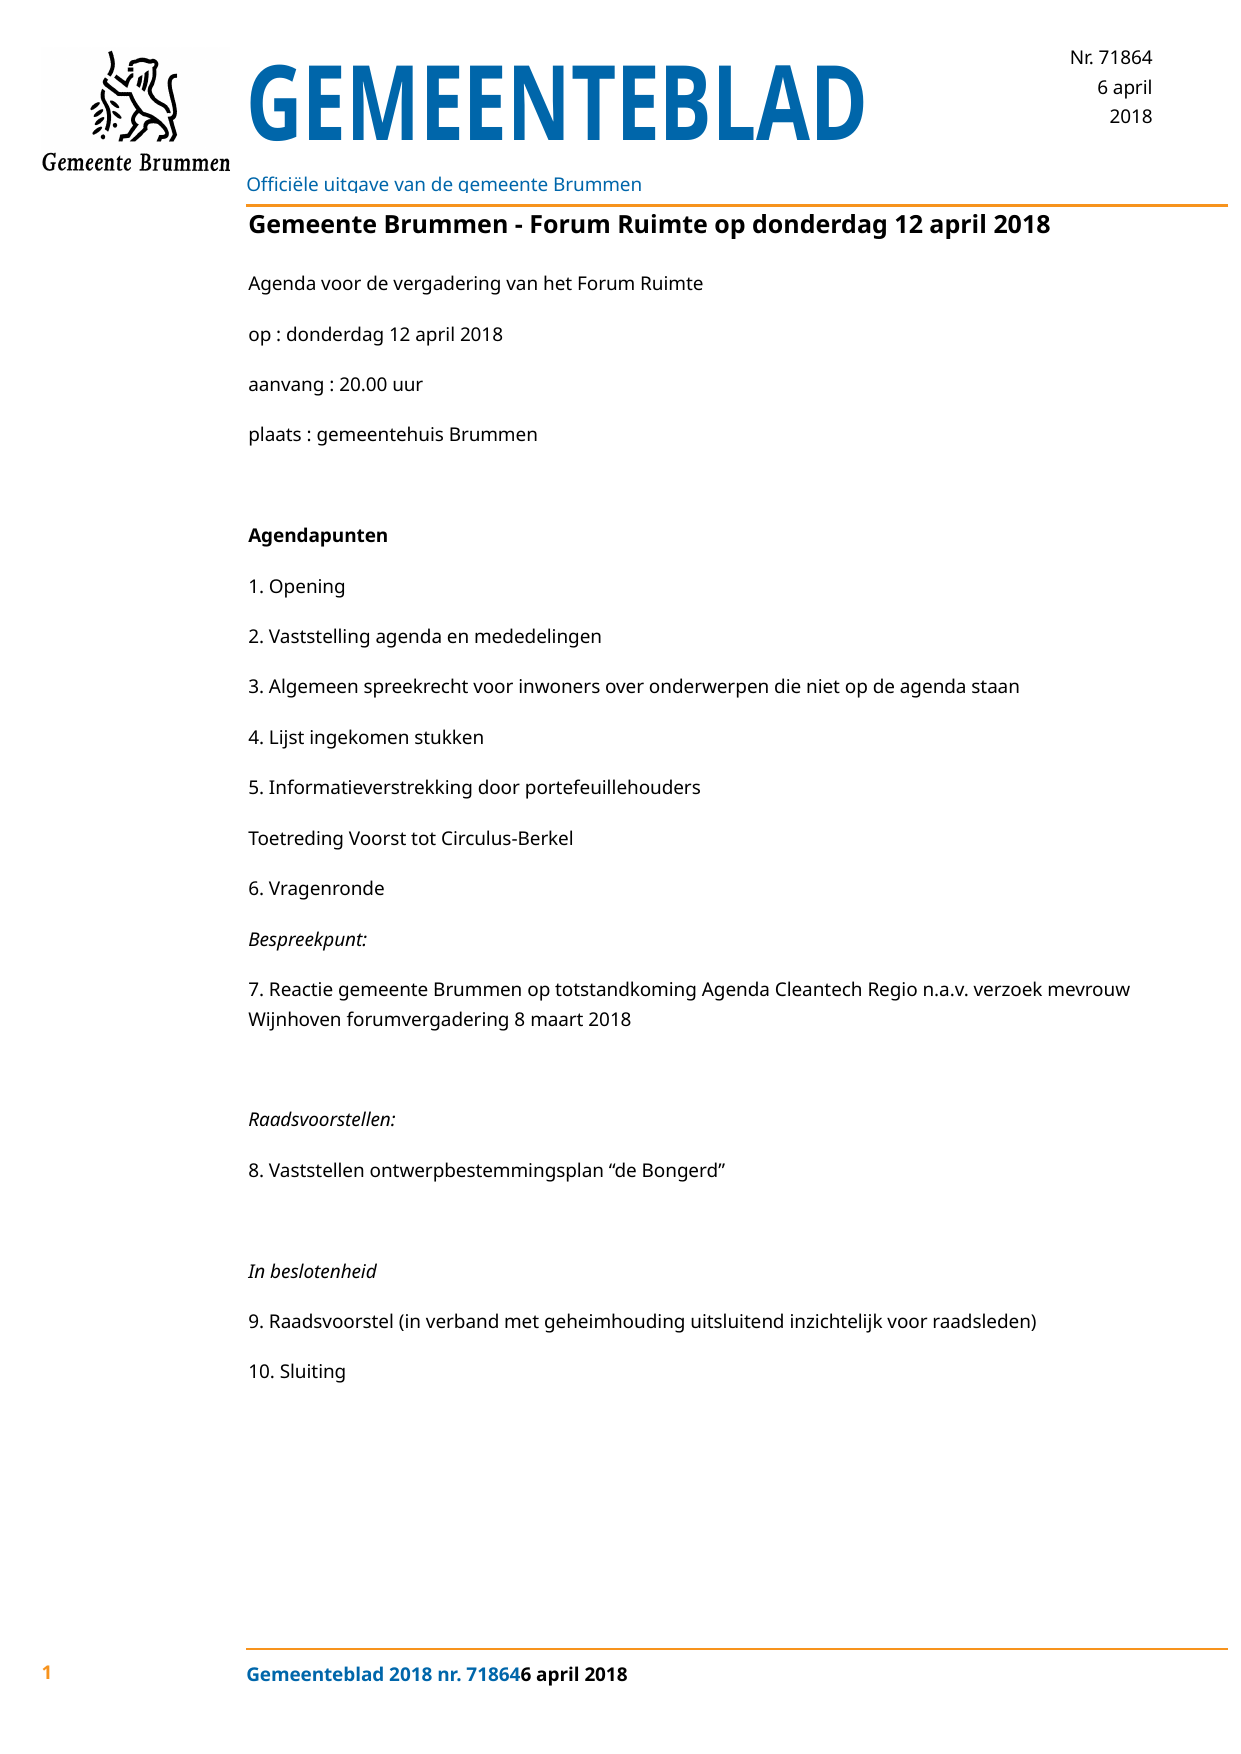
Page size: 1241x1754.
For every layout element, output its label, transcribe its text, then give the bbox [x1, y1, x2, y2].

text Agenda voor de vergadering van het Forum Ruimte [248, 270, 1152, 296]
text Gemeente Brummen - Forum Ruimte op donderdag 12 april 2018 [248, 207, 1152, 241]
text aanvang : 20.00 uur [248, 371, 1152, 397]
text plaats : gemeentehuis Brummen [248, 422, 1152, 447]
text 5. Informatieverstrekking door portefeuillehouders [248, 774, 1152, 800]
text op : donderdag 12 april 2018 [248, 321, 1152, 346]
text 4. Lijst ingekomen stukken [248, 724, 1152, 750]
text 9. Raadsvoorstel (in verband met geheimhouding uitsluitend inzichtelijk voor raadsleden) [248, 1308, 1152, 1334]
picture [41, 47, 231, 172]
text Agendapunten [248, 522, 1152, 548]
text 6. Vragenronde [248, 875, 1152, 901]
text Raadsvoorstellen: [248, 1107, 1152, 1132]
text Toetreding Voorst tot Circulus-Berkel [248, 825, 1152, 851]
text Bespreekpunt: [248, 926, 1152, 951]
text 2. Vaststelling agenda en mededelingen [248, 623, 1152, 649]
text In beslotenheid [248, 1258, 1152, 1283]
text 8. Vaststellen ontwerpbestemmingsplan “de Bongerd” [248, 1157, 1152, 1183]
text 7. Reactie gemeente Brummen op totstandkoming Agenda Cleantech Regio n.a.v. verzoek mevrouw Wijnhoven forumvergadering 8 maart 2018 [248, 976, 1152, 1031]
text 1. Opening [248, 573, 1152, 598]
text 3. Algemeen spreekrecht voor inwoners over onderwerpen die niet op de agenda staan [248, 674, 1152, 699]
text 10. Sluiting [248, 1359, 1152, 1384]
